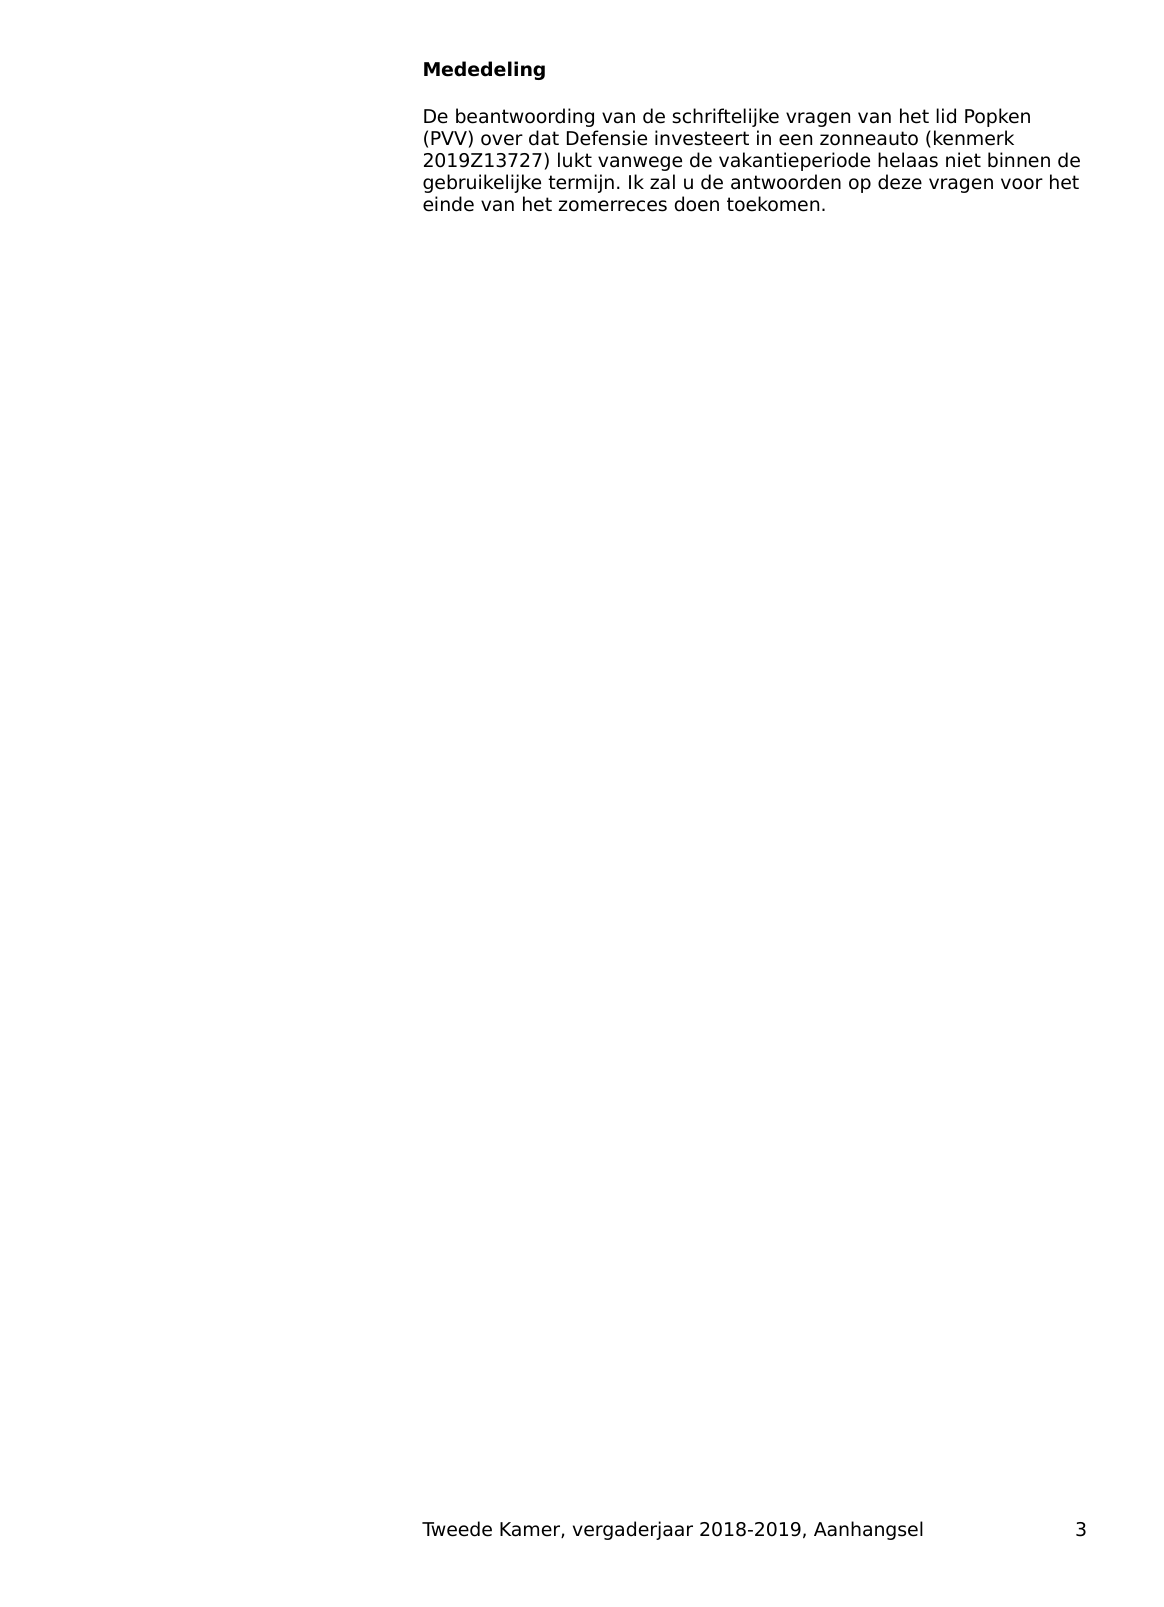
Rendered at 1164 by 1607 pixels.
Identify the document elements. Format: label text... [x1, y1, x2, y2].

text De beantwoording van de schriftelijke vragen van het lid Popken (PVV) over dat Defensie investeert in een zonneauto (kenmerk 2019Z13727) lukt vanwege de vakantieperiode helaas niet binnen de gebruikelijke termijn. Ik zal u de antwoorden op deze vragen voor het einde van het zomerreces doen toekomen. [422, 106, 1087, 216]
subtitle Mededeling [422, 59, 1087, 81]
